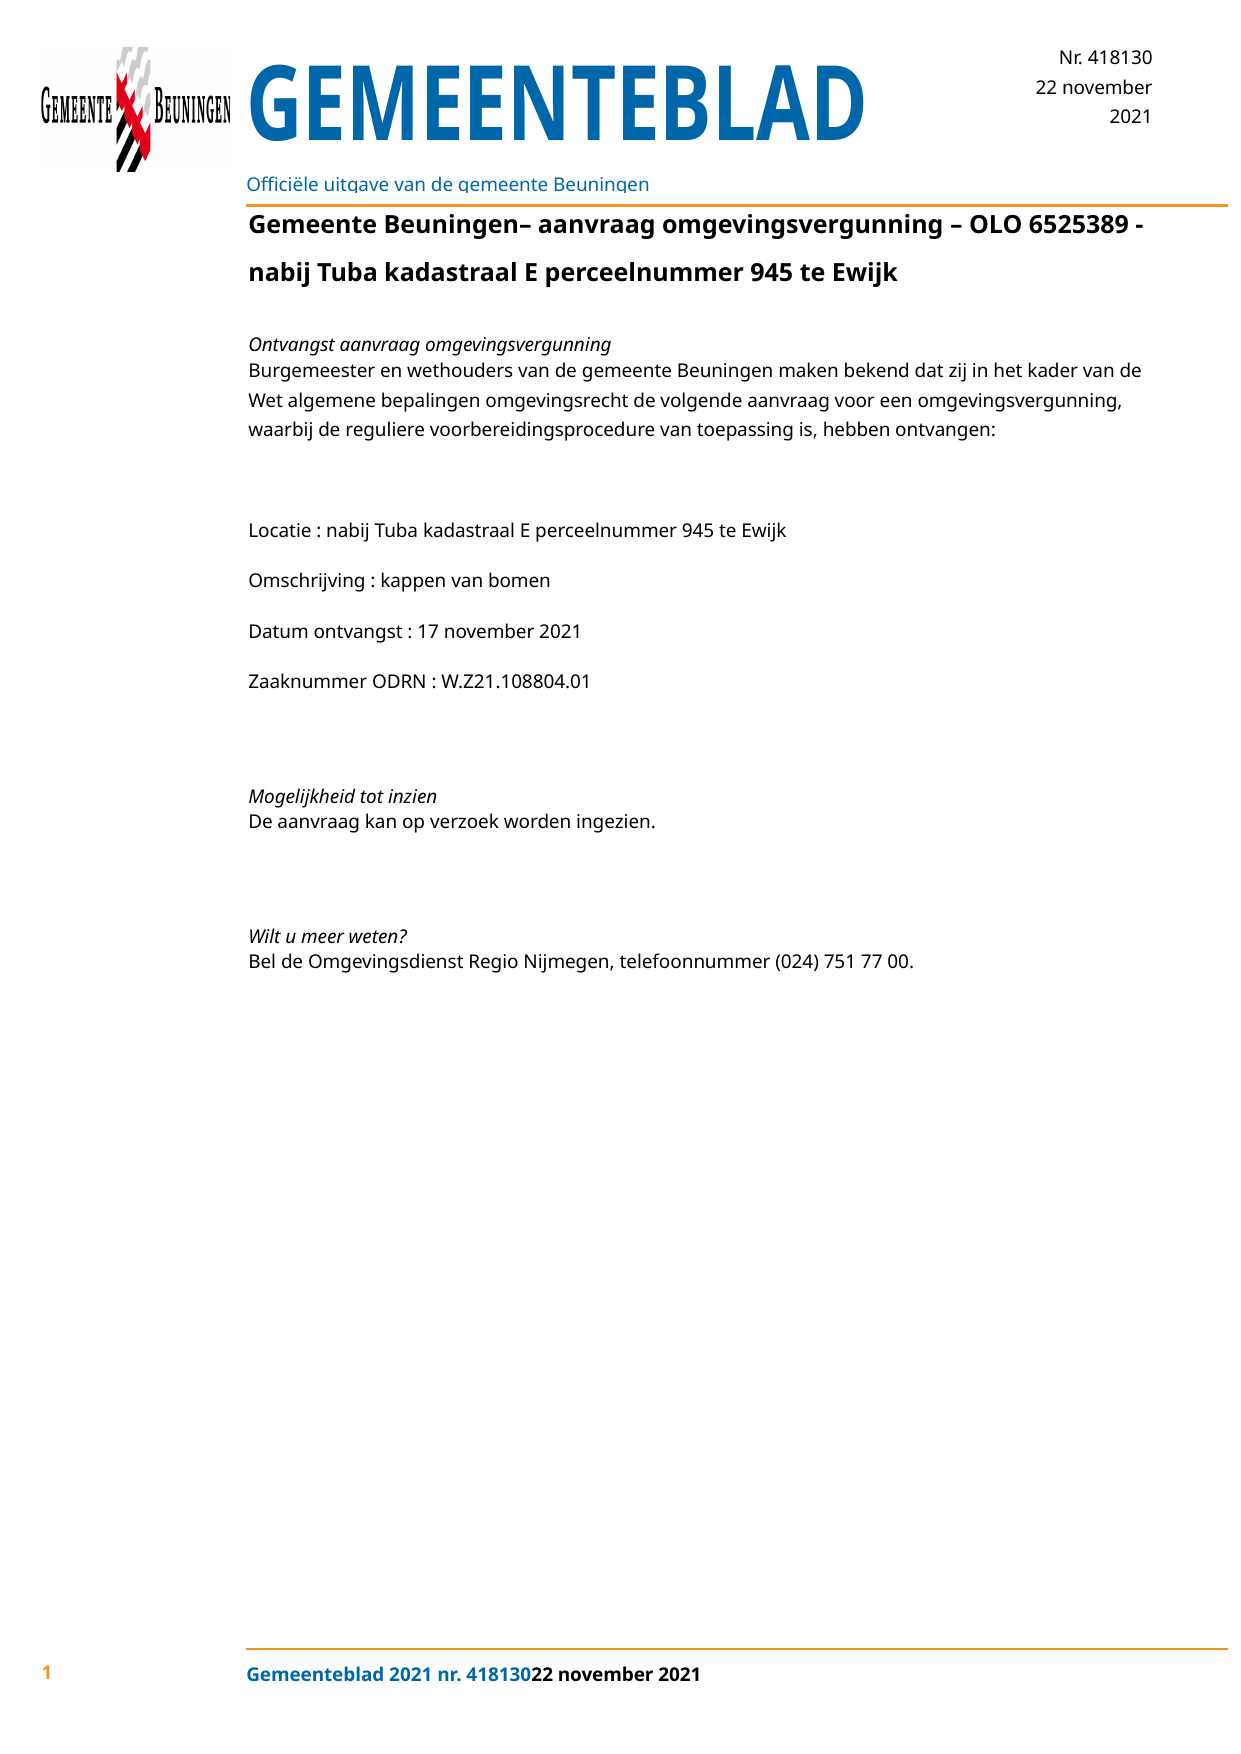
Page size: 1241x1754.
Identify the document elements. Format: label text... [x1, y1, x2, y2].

picture [41, 47, 231, 172]
text Zaaknummer ODRN : W.Z21.108804.01 [248, 668, 1152, 694]
text Bel de Omgevingsdienst Regio Nijmegen, telefoonnummer (024) 751 77 00. [248, 949, 1152, 974]
text Gemeente Beuningen– aanvraag omgevingsvergunning – OLO 6525389 - nabij Tuba kadastraal E perceelnummer 945 te Ewijk [248, 207, 1152, 288]
text Mogelijkheid tot inzien [248, 783, 1152, 808]
text Ontvangst aanvraag omgevingsvergunning [248, 331, 1152, 357]
text Omschrijving : kappen van bomen [248, 568, 1152, 593]
text Wilt u meer weten? [248, 923, 1152, 949]
text De aanvraag kan op verzoek worden ingezien. [248, 808, 1152, 834]
text Datum ontvangst : 17 november 2021 [248, 618, 1152, 644]
text Locatie : nabij Tuba kadastraal E perceelnummer 945 te Ewijk [248, 517, 1152, 543]
text Burgemeester en wethouders van de gemeente Beuningen maken bekend dat zij in het kader van de Wet algemene bepalingen omgevingsrecht de volgende aanvraag voor een omgevingsvergunning, waarbij de reguliere voorbereidingsprocedure van toepassing is, hebben ontvangen: [248, 357, 1152, 442]
